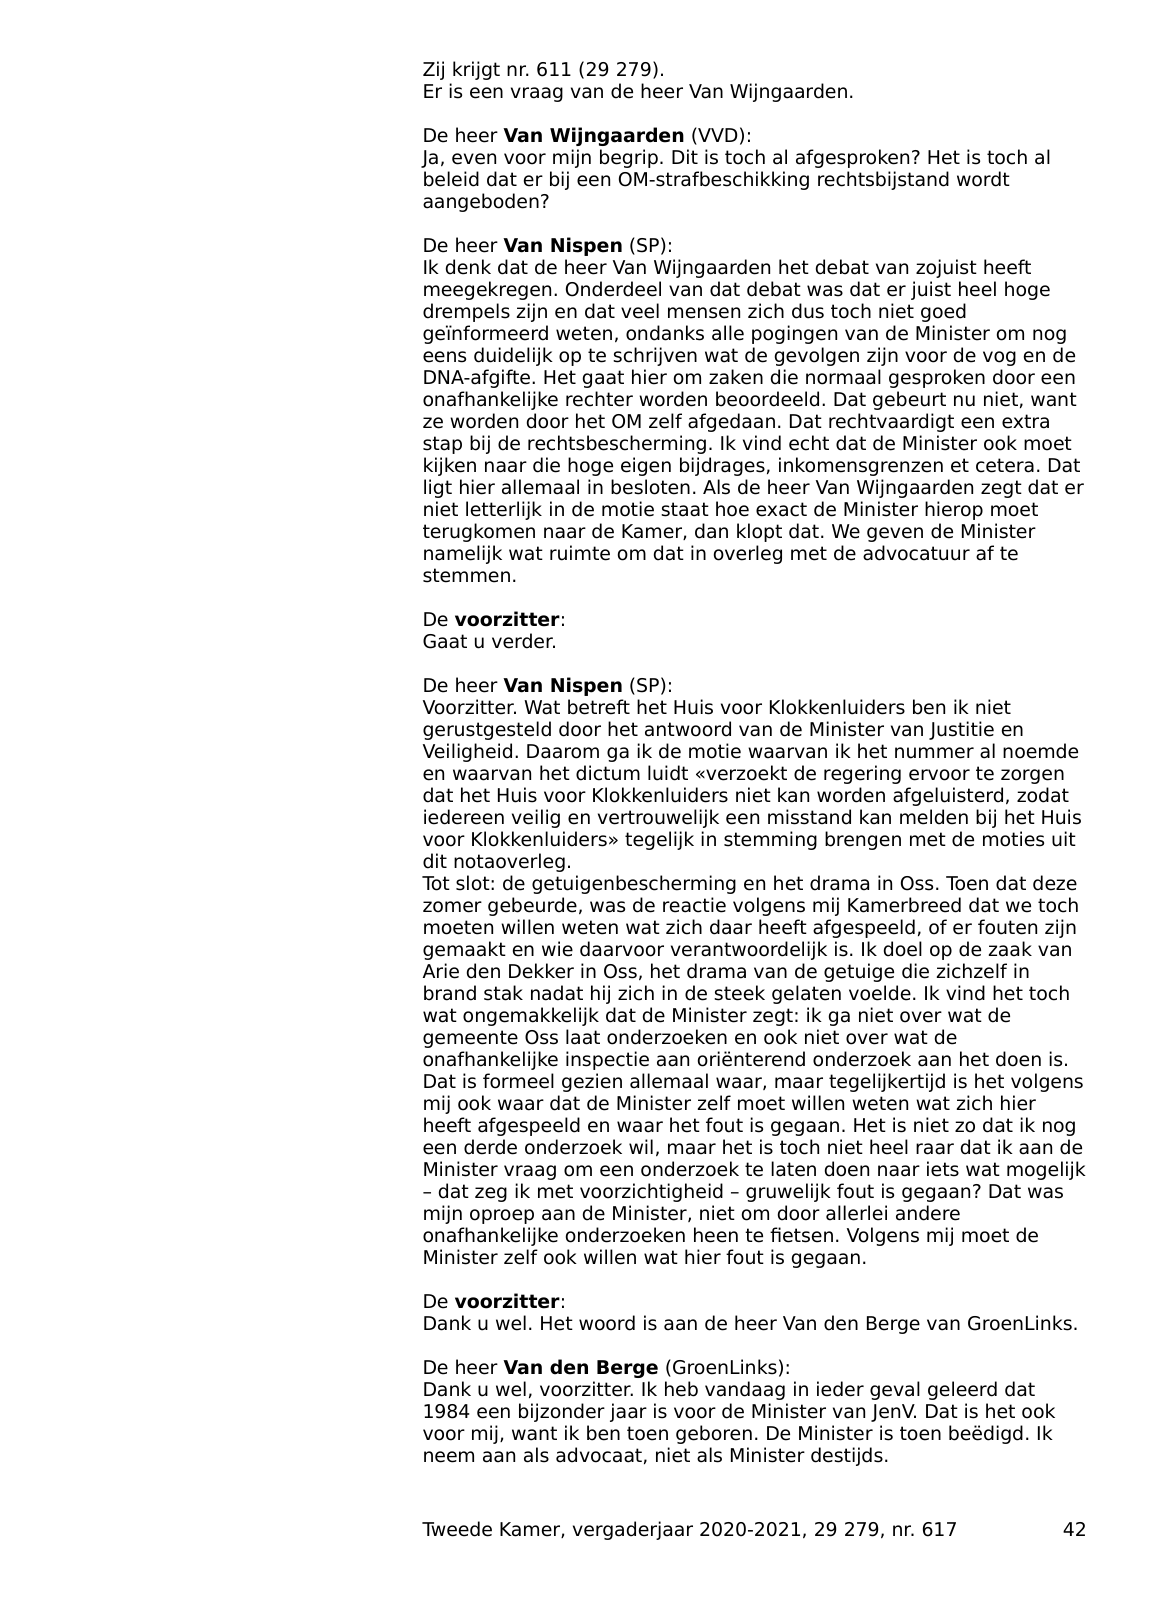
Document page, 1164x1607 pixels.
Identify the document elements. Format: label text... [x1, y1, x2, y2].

text De heer Van Nispen (SP): [422, 675, 1087, 697]
text Ik denk dat de heer Van Wijngaarden het debat van zojuist heeft meegekregen. Onderdeel van dat debat was dat er juist heel hoge drempels zijn en dat veel mensen zich dus toch niet goed geïnformeerd weten, ondanks alle pogingen van de Minister om nog eens duidelijk op te schrijven wat de gevolgen zijn voor de vog en de DNA-afgifte. Het gaat hier om zaken die normaal gesproken door een onafhankelijke rechter worden beoordeeld. Dat gebeurt nu niet, want ze worden door het OM zelf afgedaan. Dat rechtvaardigt een extra stap bij de rechtsbescherming. Ik vind echt dat de Minister ook moet kijken naar die hoge eigen bijdrages, inkomensgrenzen et cetera. Dat ligt hier allemaal in besloten. Als de heer Van Wijngaarden zegt dat er niet letterlijk in de motie staat hoe exact de Minister hierop moet terugkomen naar de Kamer, dan klopt dat. We geven de Minister namelijk wat ruimte om dat in overleg met de advocatuur af te stemmen. [422, 257, 1087, 587]
text De heer Van Wijngaarden (VVD): [422, 125, 1087, 147]
text De voorzitter: [422, 609, 1087, 631]
text Voorzitter. Wat betreft het Huis voor Klokkenluiders ben ik niet gerustgesteld door het antwoord van de Minister van Justitie en Veiligheid. Daarom ga ik de motie waarvan ik het nummer al noemde en waarvan het dictum luidt «verzoekt de regering ervoor te zorgen dat het Huis voor Klokkenluiders niet kan worden afgeluisterd, zodat iedereen veilig en vertrouwelijk een misstand kan melden bij het Huis voor Klokkenluiders» tegelijk in stemming brengen met de moties uit dit notaoverleg. [422, 697, 1087, 873]
text Gaat u verder. [422, 631, 1087, 653]
text De heer Van Nispen (SP): [422, 235, 1087, 257]
text Tot slot: de getuigenbescherming en het drama in Oss. Toen dat deze zomer gebeurde, was de reactie volgens mij Kamerbreed dat we toch moeten willen weten wat zich daar heeft afgespeeld, of er fouten zijn gemaakt en wie daarvoor verantwoordelijk is. Ik doel op de zaak van Arie den Dekker in Oss, het drama van de getuige die zichzelf in brand stak nadat hij zich in de steek gelaten voelde. Ik vind het toch wat ongemakkelijk dat de Minister zegt: ik ga niet over wat de gemeente Oss laat onderzoeken en ook niet over wat de onafhankelijke inspectie aan oriënterend onderzoek aan het doen is. Dat is formeel gezien allemaal waar, maar tegelijkertijd is het volgens mij ook waar dat de Minister zelf moet willen weten wat zich hier heeft afgespeeld en waar het fout is gegaan. Het is niet zo dat ik nog een derde onderzoek wil, maar het is toch niet heel raar dat ik aan de Minister vraag om een onderzoek te laten doen naar iets wat mogelijk – dat zeg ik met voorzichtigheid – gruwelijk fout is gegaan? Dat was mijn oproep aan de Minister, niet om door allerlei andere onafhankelijke onderzoeken heen te fietsen. Volgens mij moet de Minister zelf ook willen wat hier fout is gegaan. [422, 873, 1087, 1269]
text Ja, even voor mijn begrip. Dit is toch al afgesproken? Het is toch al beleid dat er bij een OM-strafbeschikking rechtsbijstand wordt aangeboden? [422, 147, 1087, 213]
text De heer Van den Berge (GroenLinks): [422, 1357, 1087, 1379]
text De voorzitter: [422, 1291, 1087, 1313]
text Zij krijgt nr. 611 (29 279). [422, 59, 1087, 81]
text Dank u wel, voorzitter. Ik heb vandaag in ieder geval geleerd dat 1984 een bijzonder jaar is voor de Minister van JenV. Dat is het ook voor mij, want ik ben toen geboren. De Minister is toen beëdigd. Ik neem aan als advocaat, niet als Minister destijds. [422, 1379, 1087, 1467]
text Dank u wel. Het woord is aan de heer Van den Berge van GroenLinks. [422, 1313, 1087, 1335]
text Er is een vraag van de heer Van Wijngaarden. [422, 81, 1087, 103]
